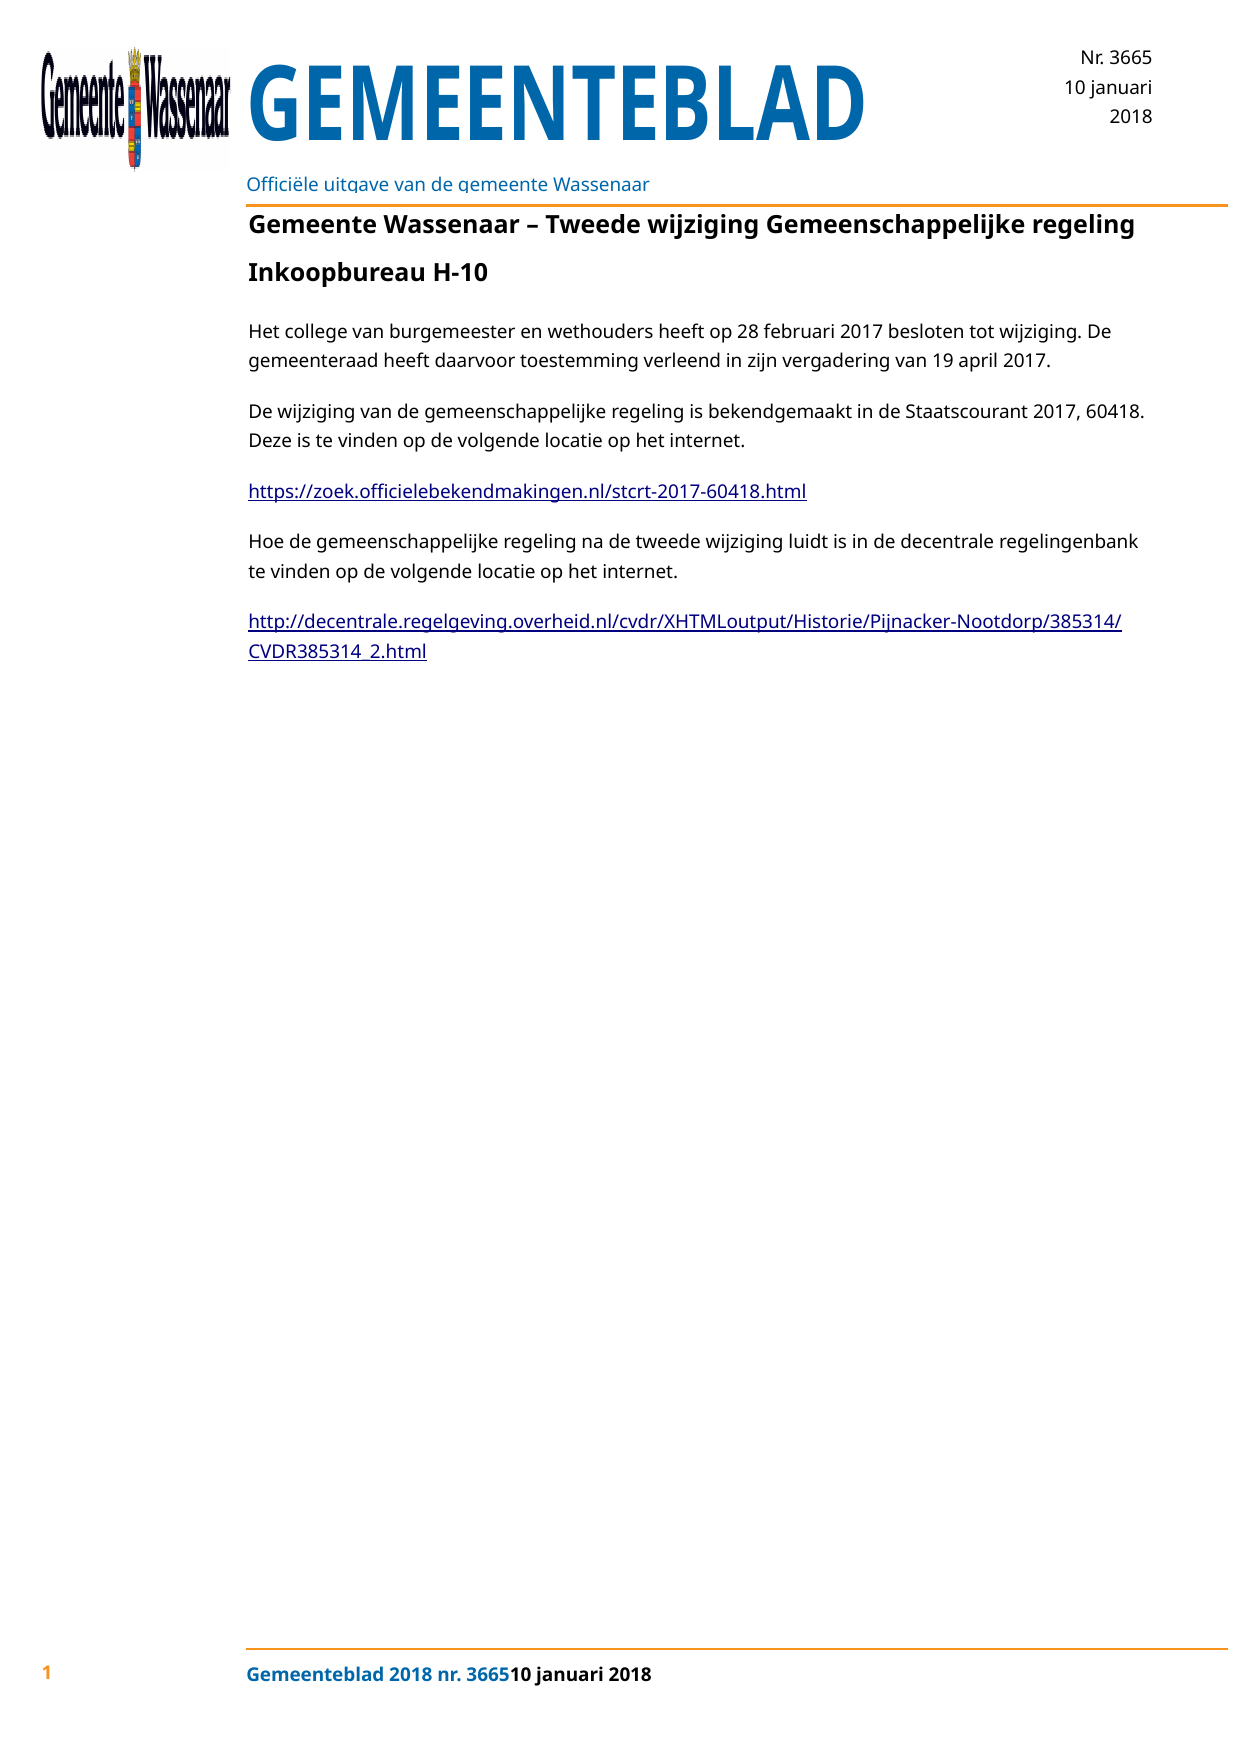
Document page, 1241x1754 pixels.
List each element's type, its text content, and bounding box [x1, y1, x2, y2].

text Gemeente Wassenaar – Tweede wijziging Gemeenschappelijke regeling Inkoopbureau H-10 [248, 207, 1152, 288]
text Hoe de gemeenschappelijke regeling na de tweede wijziging luidt is in de decentrale regelingenbank te vinden op de volgende locatie op het internet. [248, 528, 1152, 584]
picture [41, 47, 231, 172]
text http://decentrale.regelgeving.overheid.nl/cvdr/XHTMLoutput/Historie/Pijnacker-Nootdorp/385314/CVDR385314_2.html [248, 608, 1152, 664]
text Het college van burgemeester en wethouders heeft op 28 februari 2017 besloten tot wijziging. De gemeenteraad heeft daarvoor toestemming verleend in zijn vergadering van 19 april 2017. [248, 318, 1152, 373]
text De wijziging van de gemeenschappelijke regeling is bekendgemaakt in de Staatscourant 2017, 60418. Deze is te vinden op de volgende locatie op het internet. [248, 398, 1152, 453]
text https://zoek.officielebekendmakingen.nl/stcrt-2017-60418.html [248, 478, 1152, 504]
